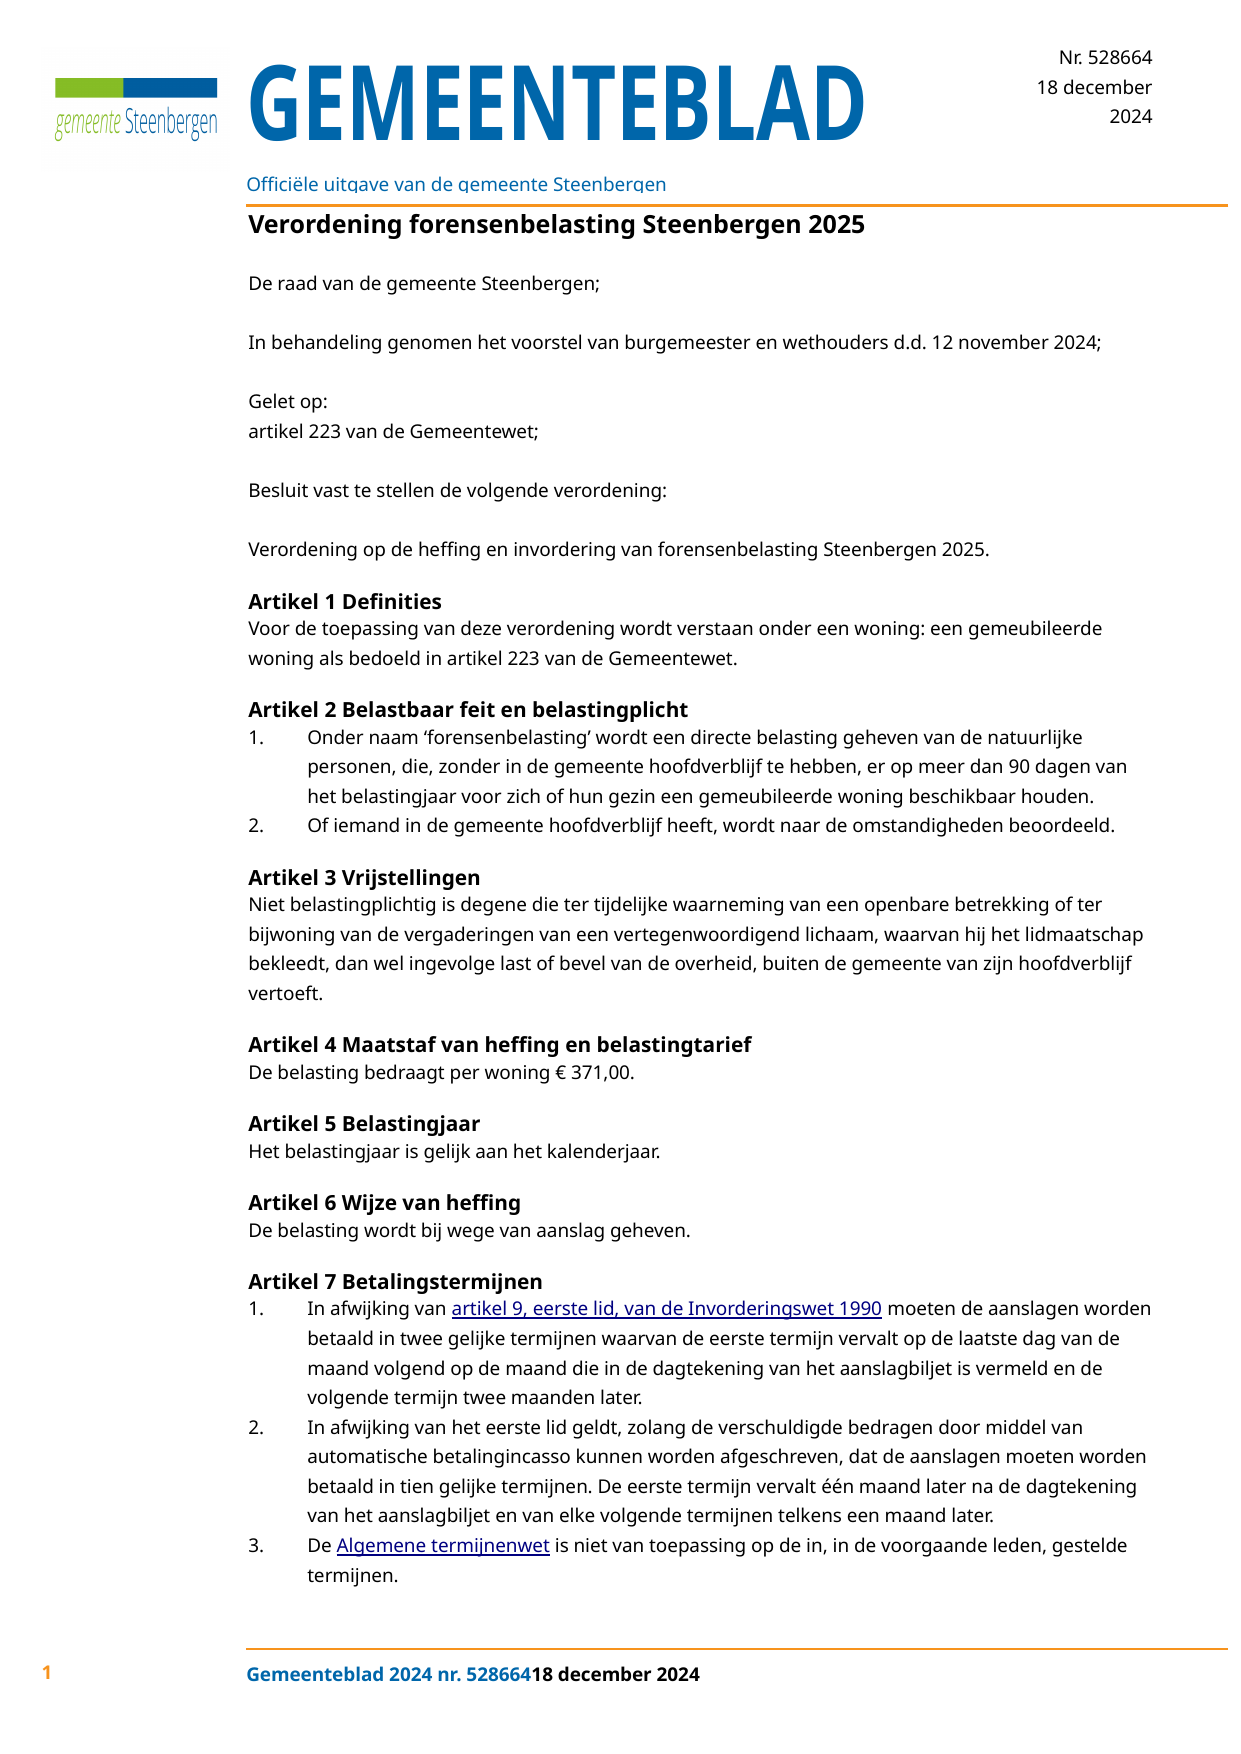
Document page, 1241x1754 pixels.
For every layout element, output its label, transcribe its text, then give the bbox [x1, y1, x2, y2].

text Gelet op: [248, 389, 1152, 414]
text De belasting wordt bij wege van aanslag geheven. [248, 1217, 1152, 1242]
list Of iemand in de gemeente hoofdverblijf heeft, wordt naar de omstandigheden beoordeeld. [248, 813, 1152, 838]
text Artikel 7 Betalingstermijnen [248, 1267, 1152, 1296]
text Artikel 3 Vrijstellingen [248, 863, 1152, 891]
text In behandeling genomen het voorstel van burgemeester en wethouders d.d. 12 november 2024; [248, 329, 1152, 355]
list In afwijking van artikel 9, eerste lid, van de Invorderingswet 1990 moeten de aanslagen worden betaald in twee gelijke termijnen waarvan de eerste termijn vervalt op de laatste dag van de maand volgend op de maand die in de dagtekening van het aanslagbiljet is vermeld en de volgende termijn twee maanden later. [248, 1296, 1152, 1410]
text Artikel 6 Wijze van heffing [248, 1188, 1152, 1217]
text Het belastingjaar is gelijk aan het kalenderjaar. [248, 1138, 1152, 1164]
text Verordening op de heffing en invordering van forensenbelasting Steenbergen 2025. [248, 537, 1152, 562]
text De belasting bedraagt per woning € 371,00. [248, 1059, 1152, 1085]
text Besluit vast te stellen de volgende verordening: [248, 477, 1152, 503]
text Voor de toepassing van deze verordening wordt verstaan onder een woning: een gemeubileerde woning als bedoeld in artikel 223 van de Gemeentewet. [248, 615, 1152, 671]
text Niet belastingplichtig is degene die ter tijdelijke waarneming van een openbare betrekking of ter bijwoning van de vergaderingen van een vertegenwoordigend lichaam, waarvan hij het lidmaatschap bekleedt, dan wel ingevolge last of bevel van de overheid, buiten de gemeente van zijn hoofdverblijf vertoeft. [248, 891, 1152, 1006]
text Artikel 1 Definities [248, 587, 1152, 615]
text Artikel 2 Belastbaar feit en belastingplicht [248, 695, 1152, 724]
text Artikel 5 Belastingjaar [248, 1109, 1152, 1138]
text De raad van de gemeente Steenbergen; [248, 270, 1152, 296]
text artikel 223 van de Gemeentewet; [248, 418, 1152, 444]
text Verordening forensenbelasting Steenbergen 2025 [248, 207, 1152, 241]
list In afwijking van het eerste lid geldt, zolang de verschuldigde bedragen door middel van automatische betalingincasso kunnen worden afgeschreven, dat de aanslagen moeten worden betaald in tien gelijke termijnen. De eerste termijn vervalt één maand later na de dagtekening van het aanslagbiljet en van elke volgende termijnen telkens een maand later. [248, 1414, 1152, 1528]
text Artikel 4 Maatstaf van heffing en belastingtarief [248, 1031, 1152, 1059]
list Onder naam ‘forensenbelasting’ wordt een directe belasting geheven van de natuurlijke personen, die, zonder in de gemeente hoofdverblijf te hebben, er op meer dan 90 dagen van het belastingjaar voor zich of hun gezin een gemeubileerde woning beschikbaar houden. [248, 724, 1152, 809]
list De Algemene termijnenwet is niet van toepassing op de in, in de voorgaande leden, gestelde termijnen. [248, 1532, 1152, 1588]
picture [41, 47, 231, 172]
